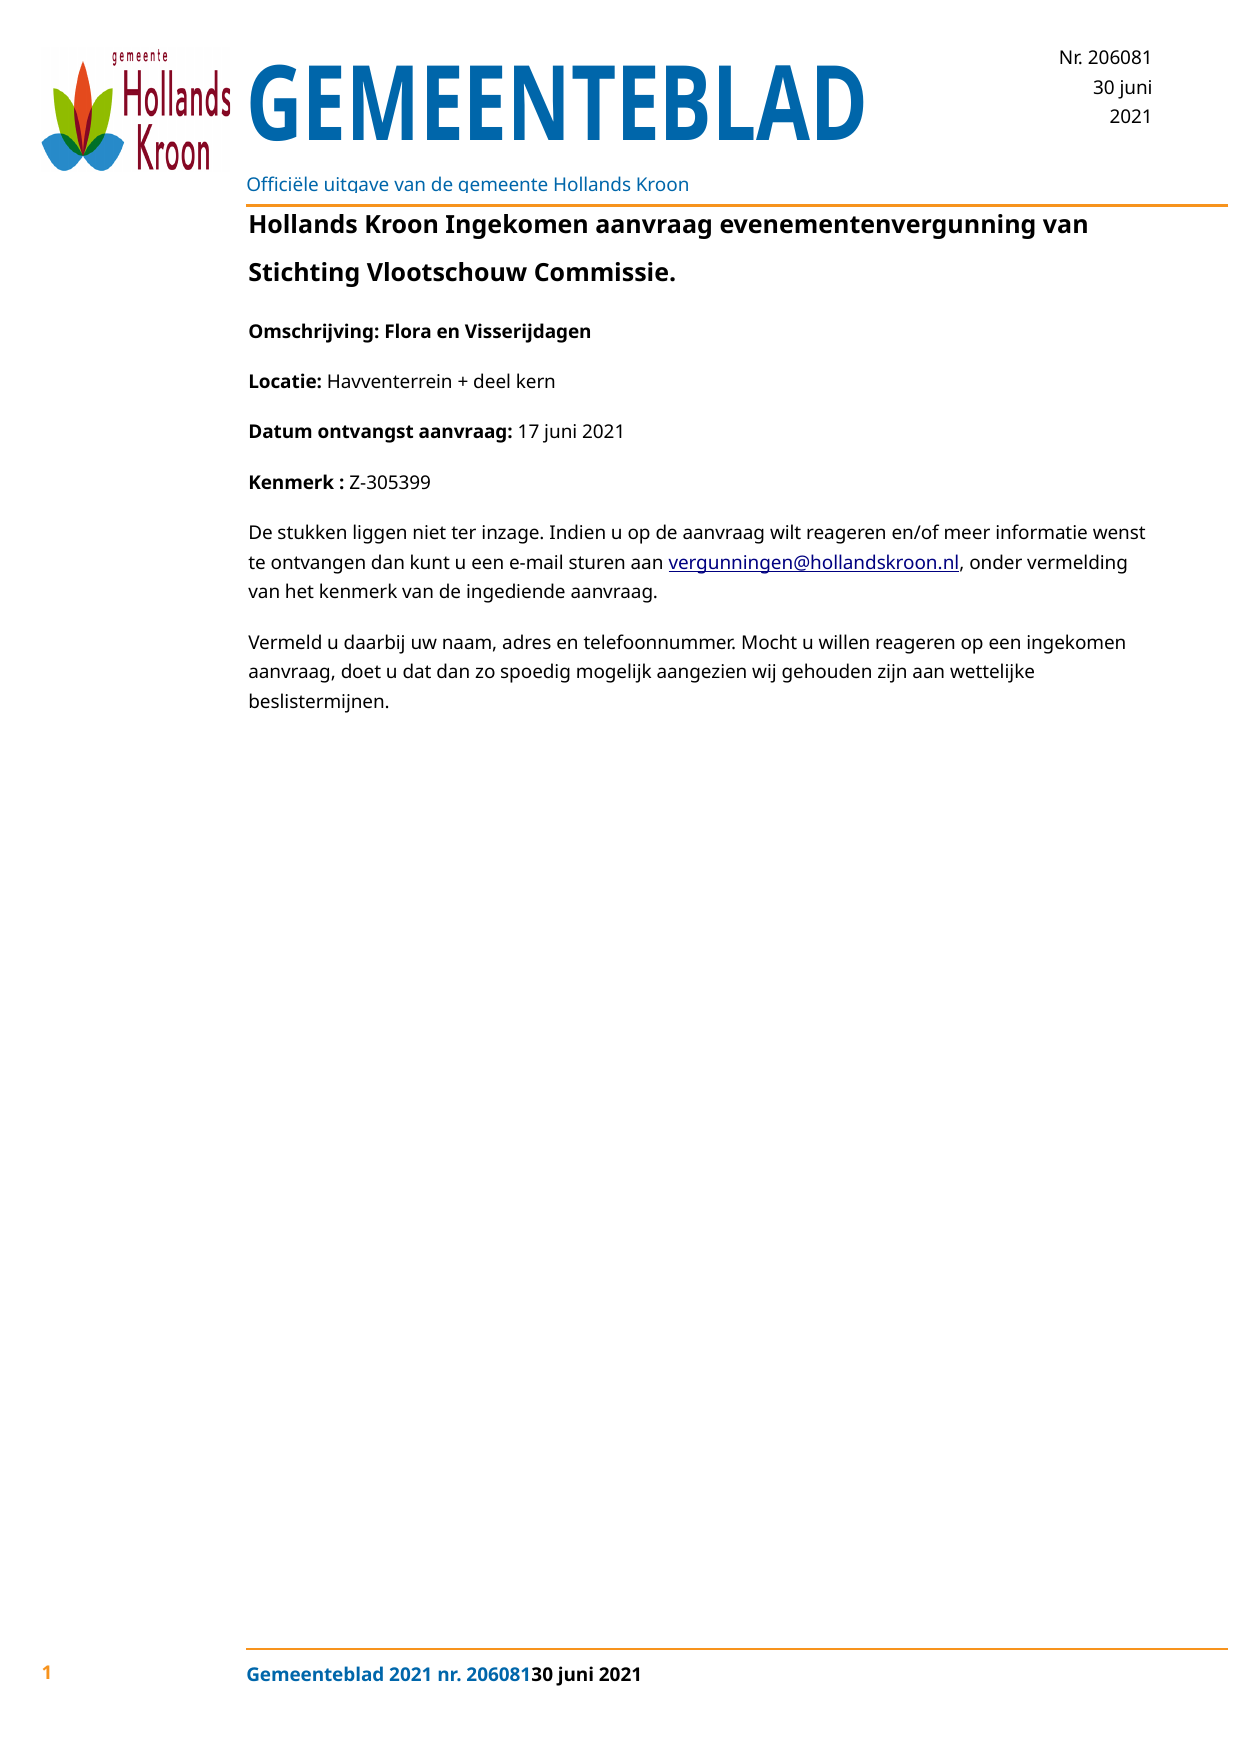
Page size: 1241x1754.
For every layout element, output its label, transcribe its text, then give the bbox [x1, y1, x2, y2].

text Vermeld u daarbij uw naam, adres en telefoonnummer. Mocht u willen reageren op een ingekomen aanvraag, doet u dat dan zo spoedig mogelijk aangezien wij gehouden zijn aan wettelijke beslistermijnen. [248, 629, 1152, 714]
text De stukken liggen niet ter inzage. Indien u op de aanvraag wilt reageren en/of meer informatie wenst te ontvangen dan kunt u een e-mail sturen aan vergunningen@hollandskroon.nl, onder vermelding van het kenmerk van de ingediende aanvraag. [248, 519, 1152, 604]
text Locatie: Havventerrein + deel kern [248, 368, 1152, 394]
picture [41, 47, 231, 172]
text Datum ontvangst aanvraag: 17 juni 2021 [248, 419, 1152, 444]
text Kenmerk : Z-305399 [248, 469, 1152, 495]
text Hollands Kroon Ingekomen aanvraag evenementenvergunning van Stichting Vlootschouw Commissie. [248, 207, 1152, 288]
text Omschrijving: Flora en Visserijdagen [248, 318, 1152, 344]
